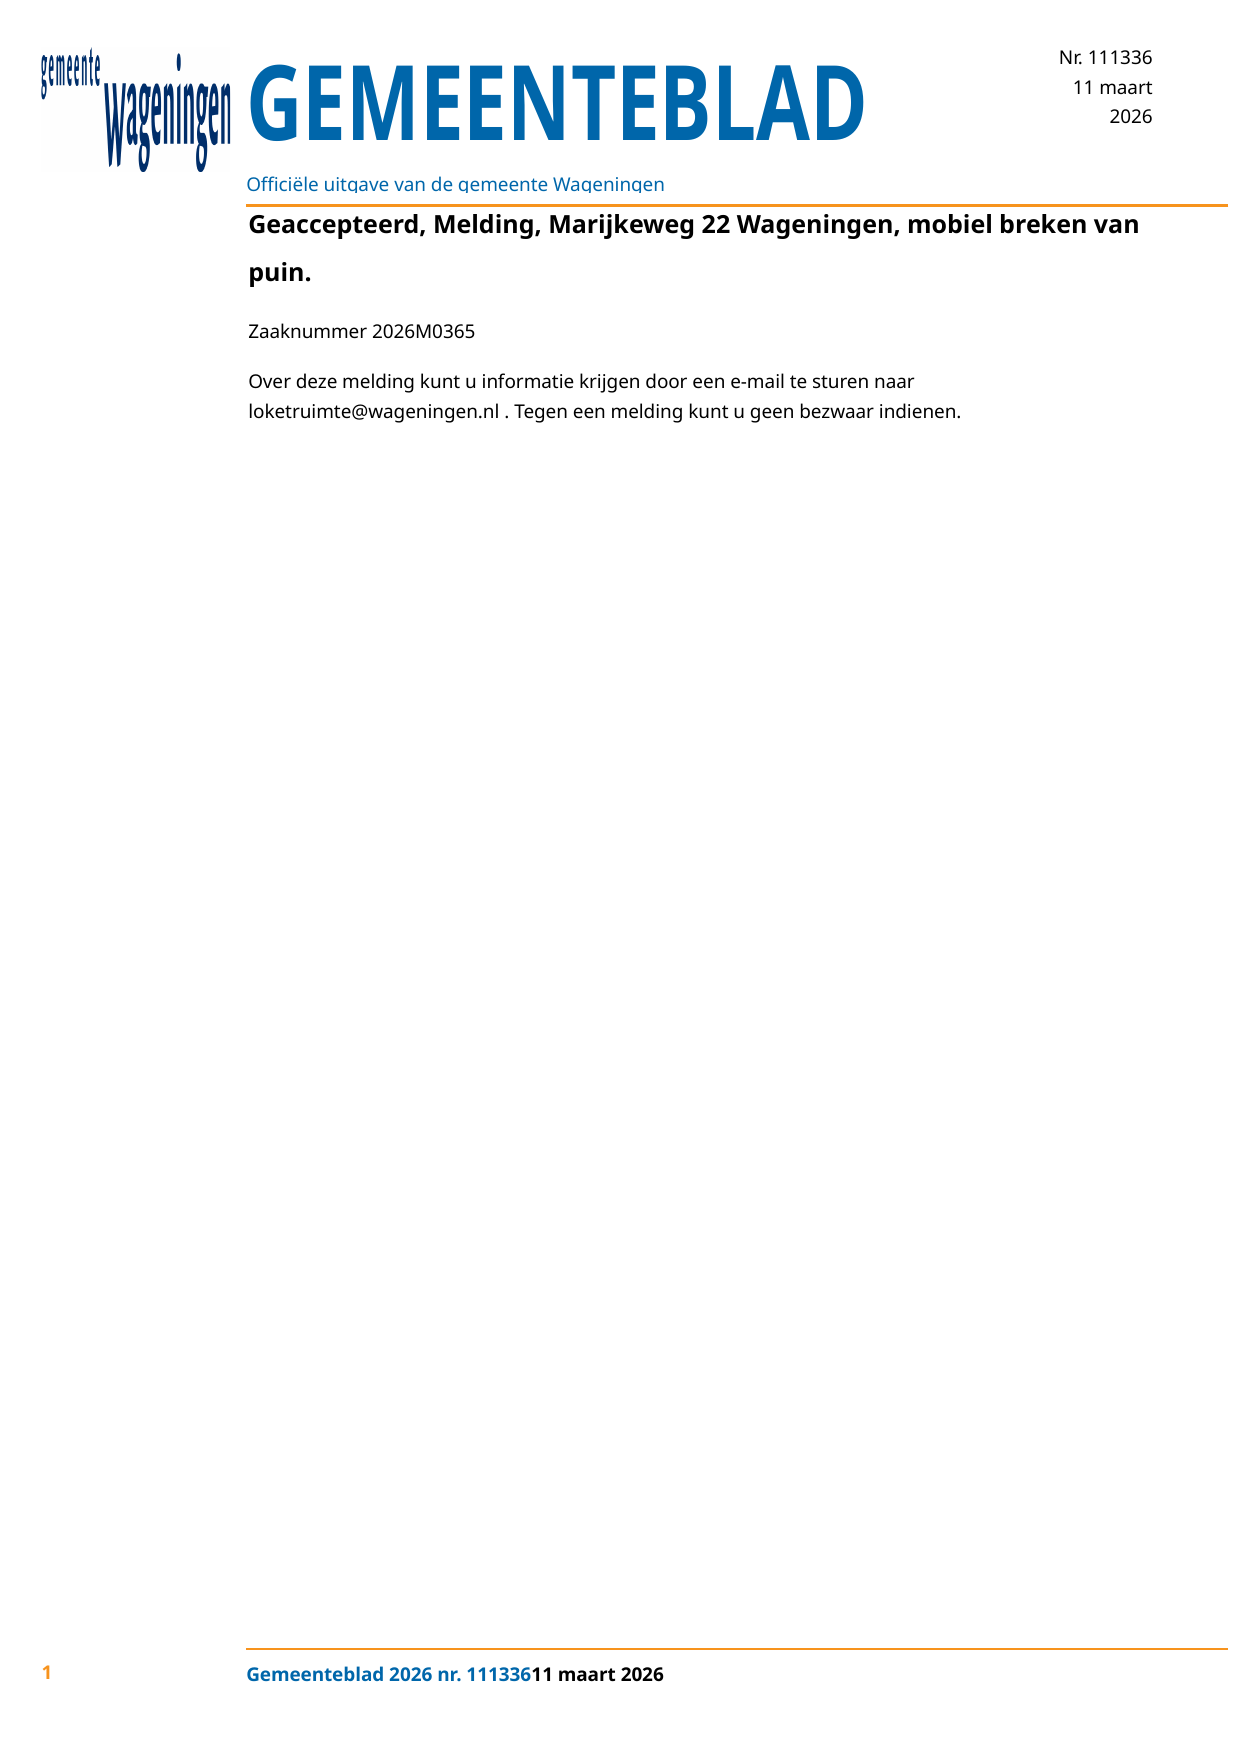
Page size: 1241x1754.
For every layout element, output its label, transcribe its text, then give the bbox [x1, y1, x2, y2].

text Geaccepteerd, Melding, Marijkeweg 22 Wageningen, mobiel breken van puin. [248, 207, 1152, 288]
text Over deze melding kunt u informatie krijgen door een e-mail te sturen naar loketruimte@wageningen.nl . Tegen een melding kunt u geen bezwaar indienen. [248, 368, 1152, 424]
text Zaaknummer 2026M0365 [248, 318, 1152, 344]
picture [41, 47, 231, 172]
